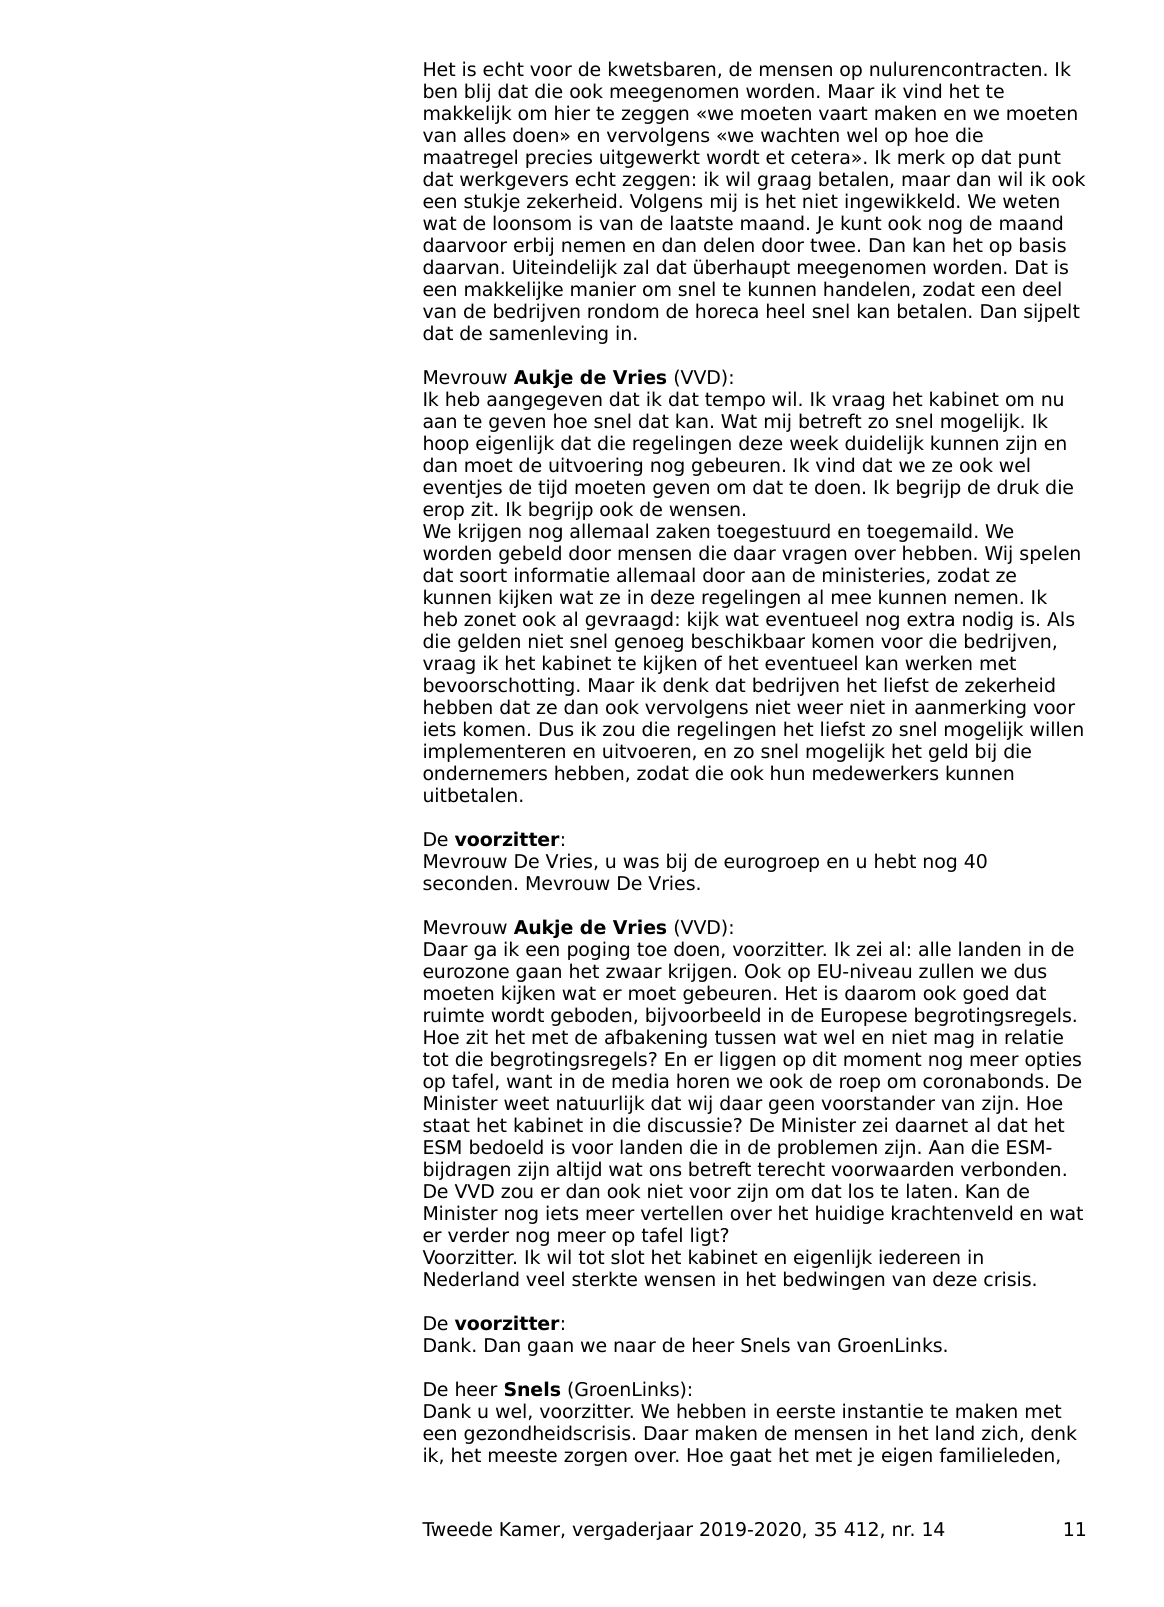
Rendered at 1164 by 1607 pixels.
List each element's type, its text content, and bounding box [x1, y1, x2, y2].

text De voorzitter: [422, 1313, 1087, 1335]
text Het is echt voor de kwetsbaren, de mensen op nulurencontracten. Ik ben blij dat die ook meegenomen worden. Maar ik vind het te makkelijk om hier te zeggen «we moeten vaart maken en we moeten van alles doen» en vervolgens «we wachten wel op hoe die maatregel precies uitgewerkt wordt et cetera». Ik merk op dat punt dat werkgevers echt zeggen: ik wil graag betalen, maar dan wil ik ook een stukje zekerheid. Volgens mij is het niet ingewikkeld. We weten wat de loonsom is van de laatste maand. Je kunt ook nog de maand daarvoor erbij nemen en dan delen door twee. Dan kan het op basis daarvan. Uiteindelijk zal dat überhaupt meegenomen worden. Dat is een makkelijke manier om snel te kunnen handelen, zodat een deel van de bedrijven rondom de horeca heel snel kan betalen. Dan sijpelt dat de samenleving in. [422, 59, 1087, 345]
text Dank. Dan gaan we naar de heer Snels van GroenLinks. [422, 1335, 1087, 1357]
text Mevrouw De Vries, u was bij de eurogroep en u hebt nog 40 seconden. Mevrouw De Vries. [422, 851, 1087, 895]
text Mevrouw Aukje de Vries (VVD): [422, 917, 1087, 939]
text Daar ga ik een poging toe doen, voorzitter. Ik zei al: alle landen in de eurozone gaan het zwaar krijgen. Ook op EU-niveau zullen we dus moeten kijken wat er moet gebeuren. Het is daarom ook goed dat ruimte wordt geboden, bijvoorbeeld in de Europese begrotingsregels. Hoe zit het met de afbakening tussen wat wel en niet mag in relatie tot die begrotingsregels? En er liggen op dit moment nog meer opties op tafel, want in de media horen we ook de roep om coronabonds. De Minister weet natuurlijk dat wij daar geen voorstander van zijn. Hoe staat het kabinet in die discussie? De Minister zei daarnet al dat het ESM bedoeld is voor landen die in de problemen zijn. Aan die ESM-bijdragen zijn altijd wat ons betreft terecht voorwaarden verbonden. De VVD zou er dan ook niet voor zijn om dat los te laten. Kan de Minister nog iets meer vertellen over het huidige krachtenveld en wat er verder nog meer op tafel ligt? [422, 939, 1087, 1247]
text De voorzitter: [422, 829, 1087, 851]
text We krijgen nog allemaal zaken toegestuurd en toegemaild. We worden gebeld door mensen die daar vragen over hebben. Wij spelen dat soort informatie allemaal door aan de ministeries, zodat ze kunnen kijken wat ze in deze regelingen al mee kunnen nemen. Ik heb zonet ook al gevraagd: kijk wat eventueel nog extra nodig is. Als die gelden niet snel genoeg beschikbaar komen voor die bedrijven, vraag ik het kabinet te kijken of het eventueel kan werken met bevoorschotting. Maar ik denk dat bedrijven het liefst de zekerheid hebben dat ze dan ook vervolgens niet weer niet in aanmerking voor iets komen. Dus ik zou die regelingen het liefst zo snel mogelijk willen implementeren en uitvoeren, en zo snel mogelijk het geld bij die ondernemers hebben, zodat die ook hun medewerkers kunnen uitbetalen. [422, 521, 1087, 807]
text Mevrouw Aukje de Vries (VVD): [422, 367, 1087, 389]
text Dank u wel, voorzitter. We hebben in eerste instantie te maken met een gezondheidscrisis. Daar maken de mensen in het land zich, denk ik, het meeste zorgen over. Hoe gaat het met je eigen familieleden, [422, 1401, 1087, 1467]
text De heer Snels (GroenLinks): [422, 1379, 1087, 1401]
text Ik heb aangegeven dat ik dat tempo wil. Ik vraag het kabinet om nu aan te geven hoe snel dat kan. Wat mij betreft zo snel mogelijk. Ik hoop eigenlijk dat die regelingen deze week duidelijk kunnen zijn en dan moet de uitvoering nog gebeuren. Ik vind dat we ze ook wel eventjes de tijd moeten geven om dat te doen. Ik begrijp de druk die erop zit. Ik begrijp ook de wensen. [422, 389, 1087, 521]
text Voorzitter. Ik wil tot slot het kabinet en eigenlijk iedereen in Nederland veel sterkte wensen in het bedwingen van deze crisis. [422, 1247, 1087, 1291]
